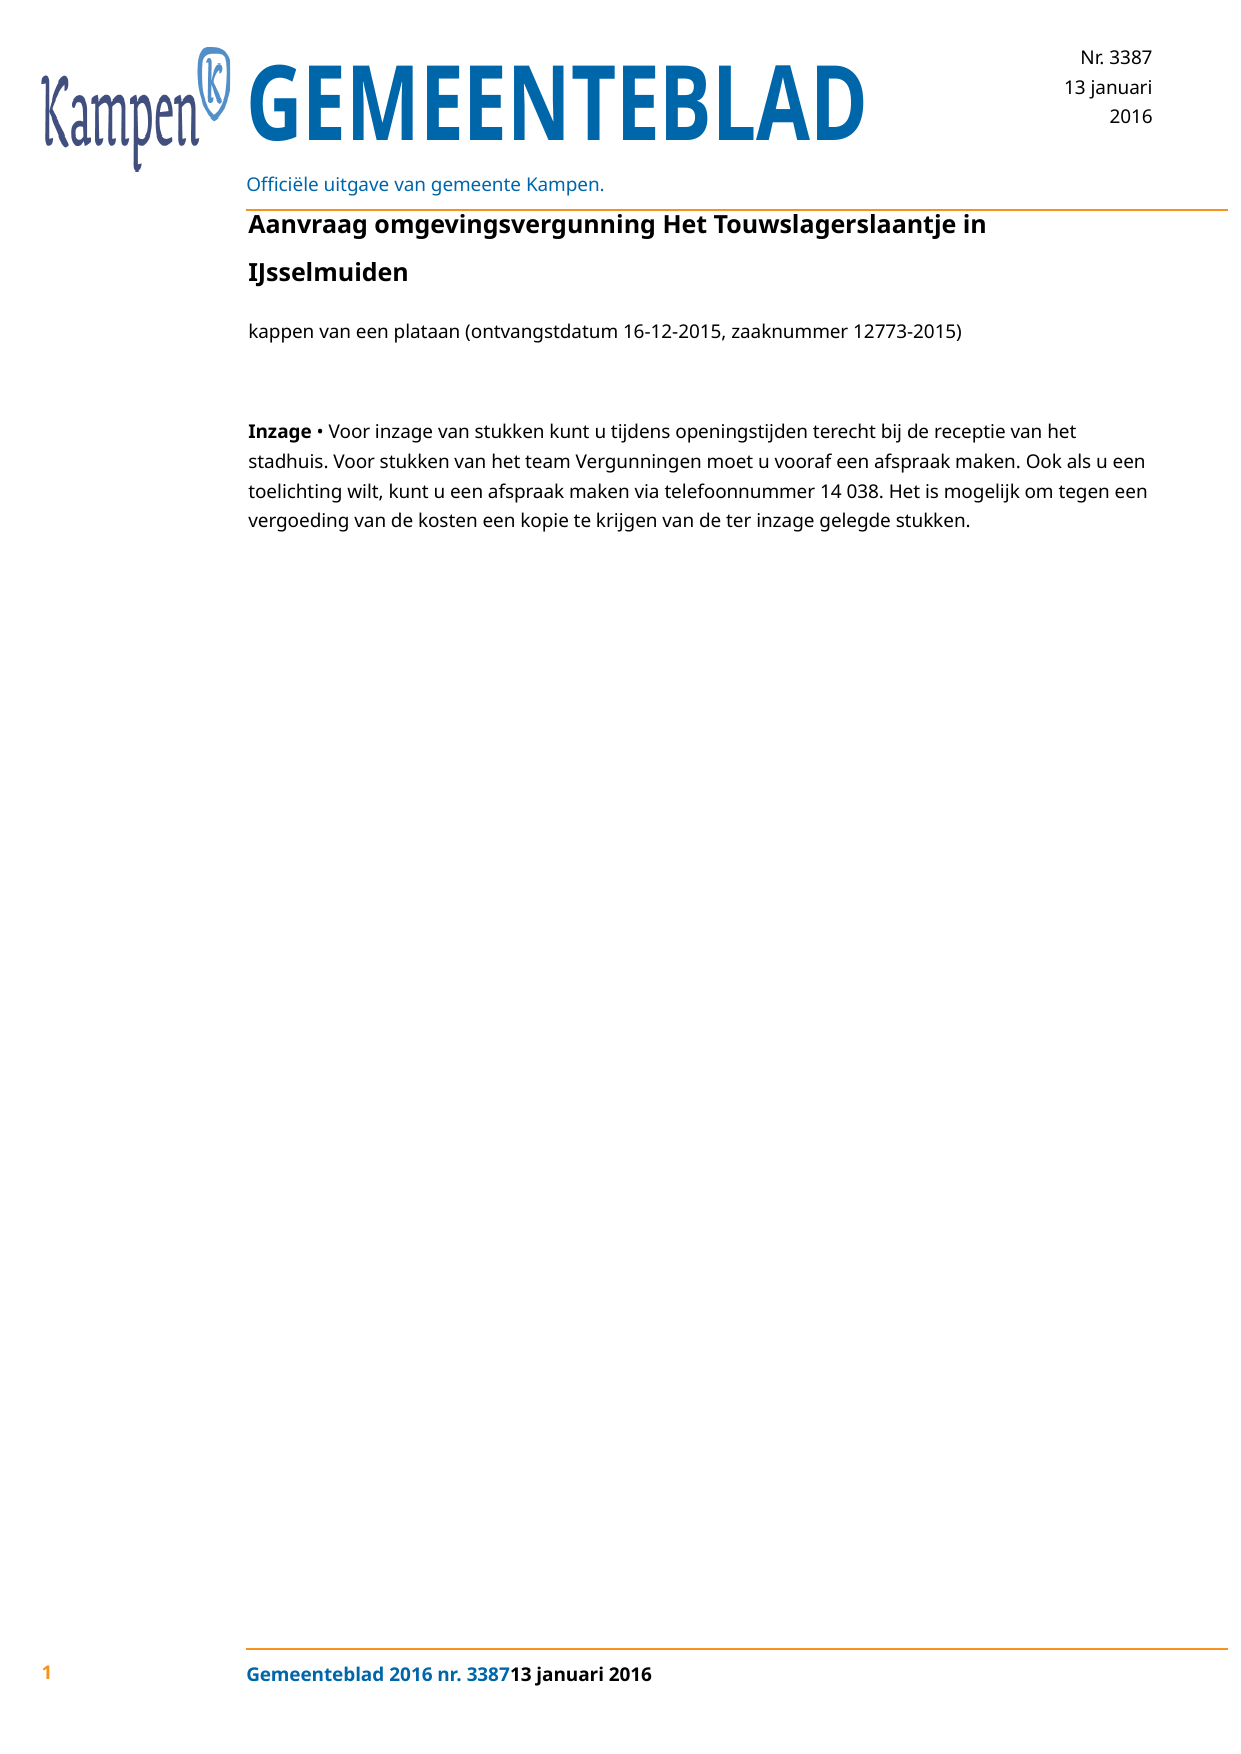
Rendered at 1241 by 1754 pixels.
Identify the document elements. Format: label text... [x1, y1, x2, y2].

text Inzage • Voor inzage van stukken kunt u tijdens openingstijden terecht bij de receptie van het stadhuis. Voor stukken van het team Vergunningen moet u vooraf een afspraak maken. Ook als u een toelichting wilt, kunt u een afspraak maken via telefoonnummer 14 038. Het is mogelijk om tegen een vergoeding van de kosten een kopie te krijgen van de ter inzage gelegde stukken. [248, 419, 1152, 533]
text Aanvraag omgevingsvergunning Het Touwslagerslaantje in IJsselmuiden [248, 211, 1152, 288]
picture [41, 47, 231, 172]
text kappen van een plataan (ontvangstdatum 16-12-2015, zaaknummer 12773-2015) [248, 318, 1152, 344]
